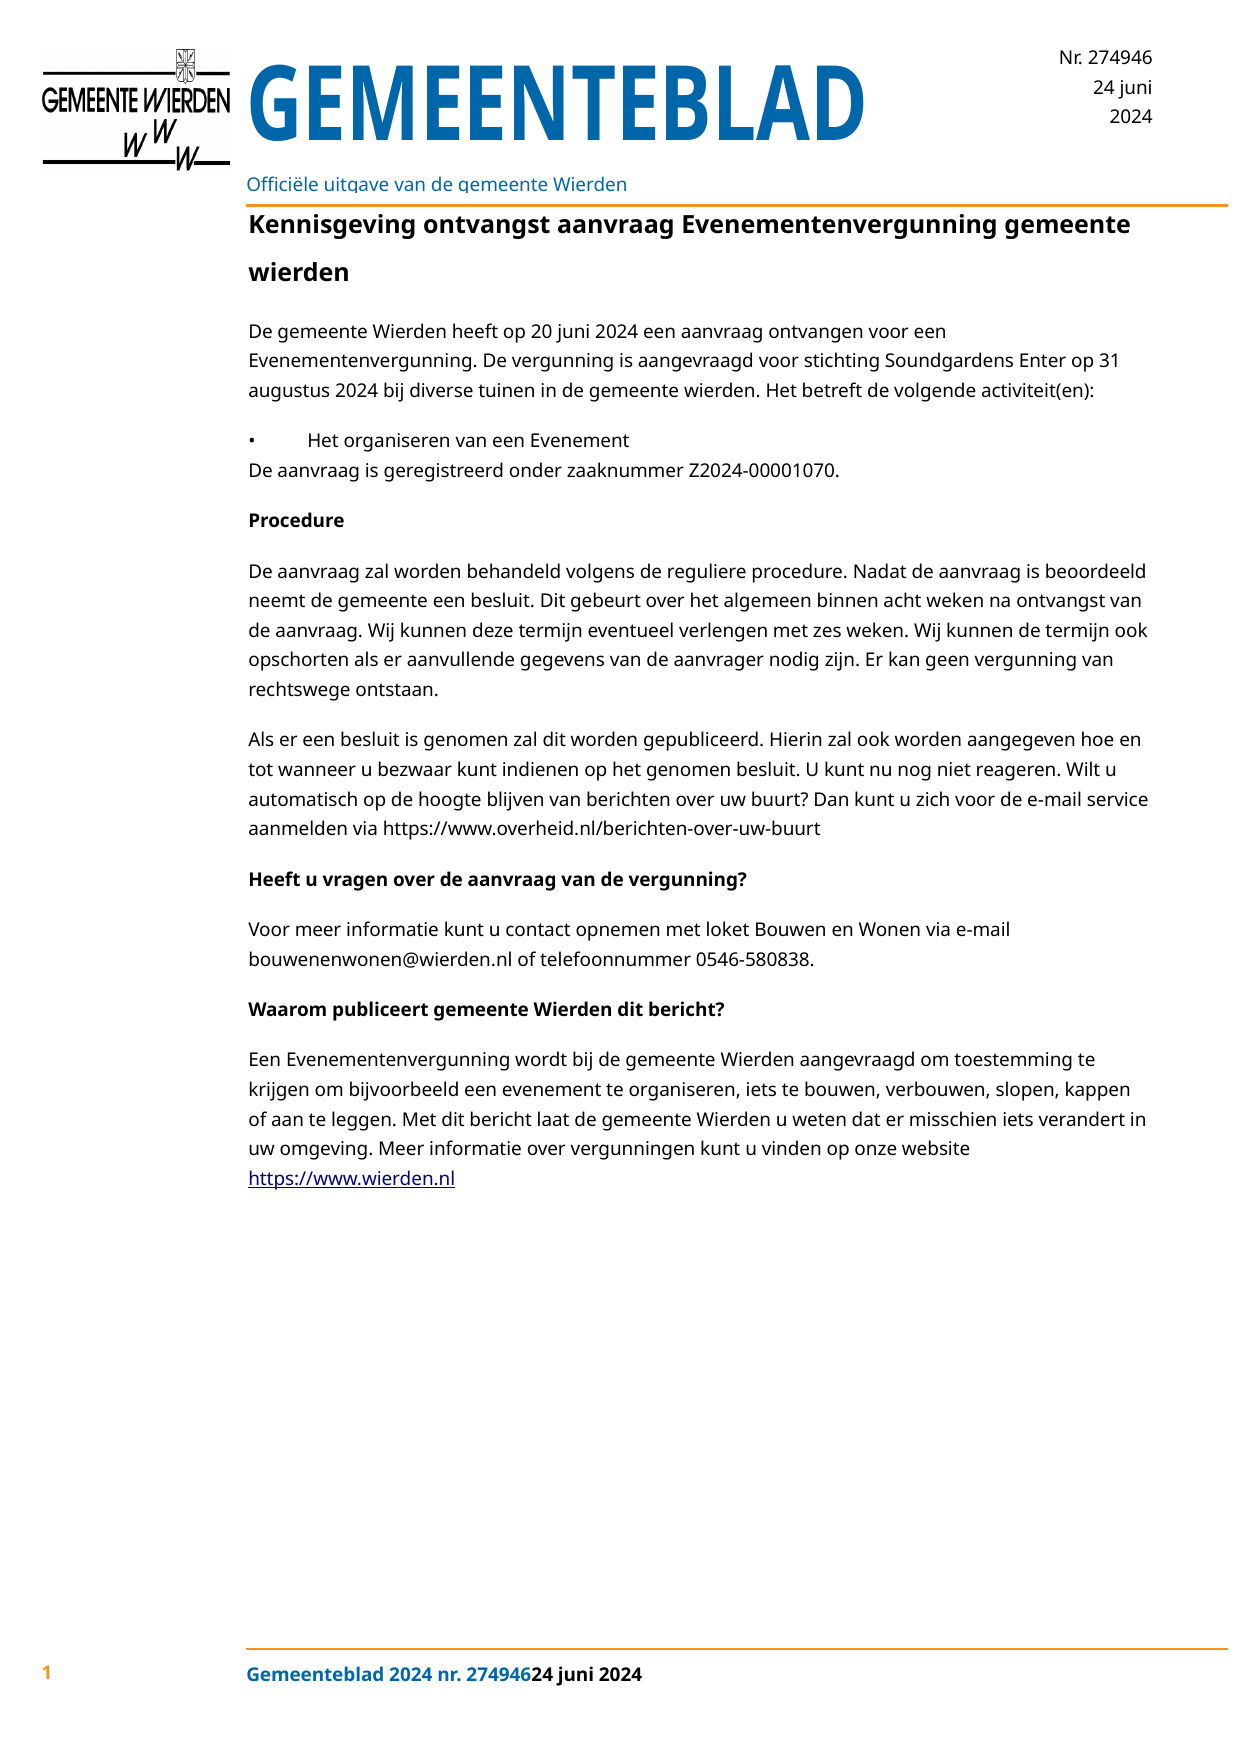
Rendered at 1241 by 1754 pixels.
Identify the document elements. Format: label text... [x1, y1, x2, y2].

text Kennisgeving ontvangst aanvraag Evenementenvergunning gemeente wierden [248, 207, 1152, 288]
picture [41, 47, 231, 172]
list Het organiseren van een Evenement [248, 427, 1152, 453]
text Waarom publiceert gemeente Wierden dit bericht? [248, 996, 1152, 1022]
text Voor meer informatie kunt u contact opnemen met loket Bouwen en Wonen via e-mail bouwenenwonen@wierden.nl of telefoonnummer 0546-580838. [248, 916, 1152, 972]
text Procedure [248, 507, 1152, 533]
text De aanvraag zal worden behandeld volgens de reguliere procedure. Nadat de aanvraag is beoordeeld neemt de gemeente een besluit. Dit gebeurt over het algemeen binnen acht weken na ontvangst van de aanvraag. Wij kunnen deze termijn eventueel verlengen met zes weken. Wij kunnen de termijn ook opschorten als er aanvullende gegevens van de aanvrager nodig zijn. Er kan geen vergunning van rechtswege ontstaan. [248, 558, 1152, 702]
text Als er een besluit is genomen zal dit worden gepubliceerd. Hierin zal ook worden aangegeven hoe en tot wanneer u bezwaar kunt indienen op het genomen besluit. U kunt nu nog niet reageren. Wilt u automatisch op de hoogte blijven van berichten over uw buurt? Dan kunt u zich voor de e-mail service aanmelden via https://www.overheid.nl/berichten-over-uw-buurt [248, 727, 1152, 841]
text De aanvraag is geregistreerd onder zaaknummer Z2024-00001070. [248, 457, 1152, 483]
text Een Evenementenvergunning wordt bij de gemeente Wierden aangevraagd om toestemming te krijgen om bijvoorbeeld een evenement te organiseren, iets te bouwen, verbouwen, slopen, kappen of aan te leggen. Met dit bericht laat de gemeente Wierden u weten dat er misschien iets verandert in uw omgeving. Meer informatie over vergunningen kunt u vinden op onze website https://www.wierden.nl [248, 1047, 1152, 1191]
text Heeft u vragen over de aanvraag van de vergunning? [248, 866, 1152, 892]
text De gemeente Wierden heeft op 20 juni 2024 een aanvraag ontvangen voor een Evenementenvergunning. De vergunning is aangevraagd voor stichting Soundgardens Enter op 31 augustus 2024 bij diverse tuinen in de gemeente wierden. Het betreft de volgende activiteit(en): [248, 318, 1152, 403]
